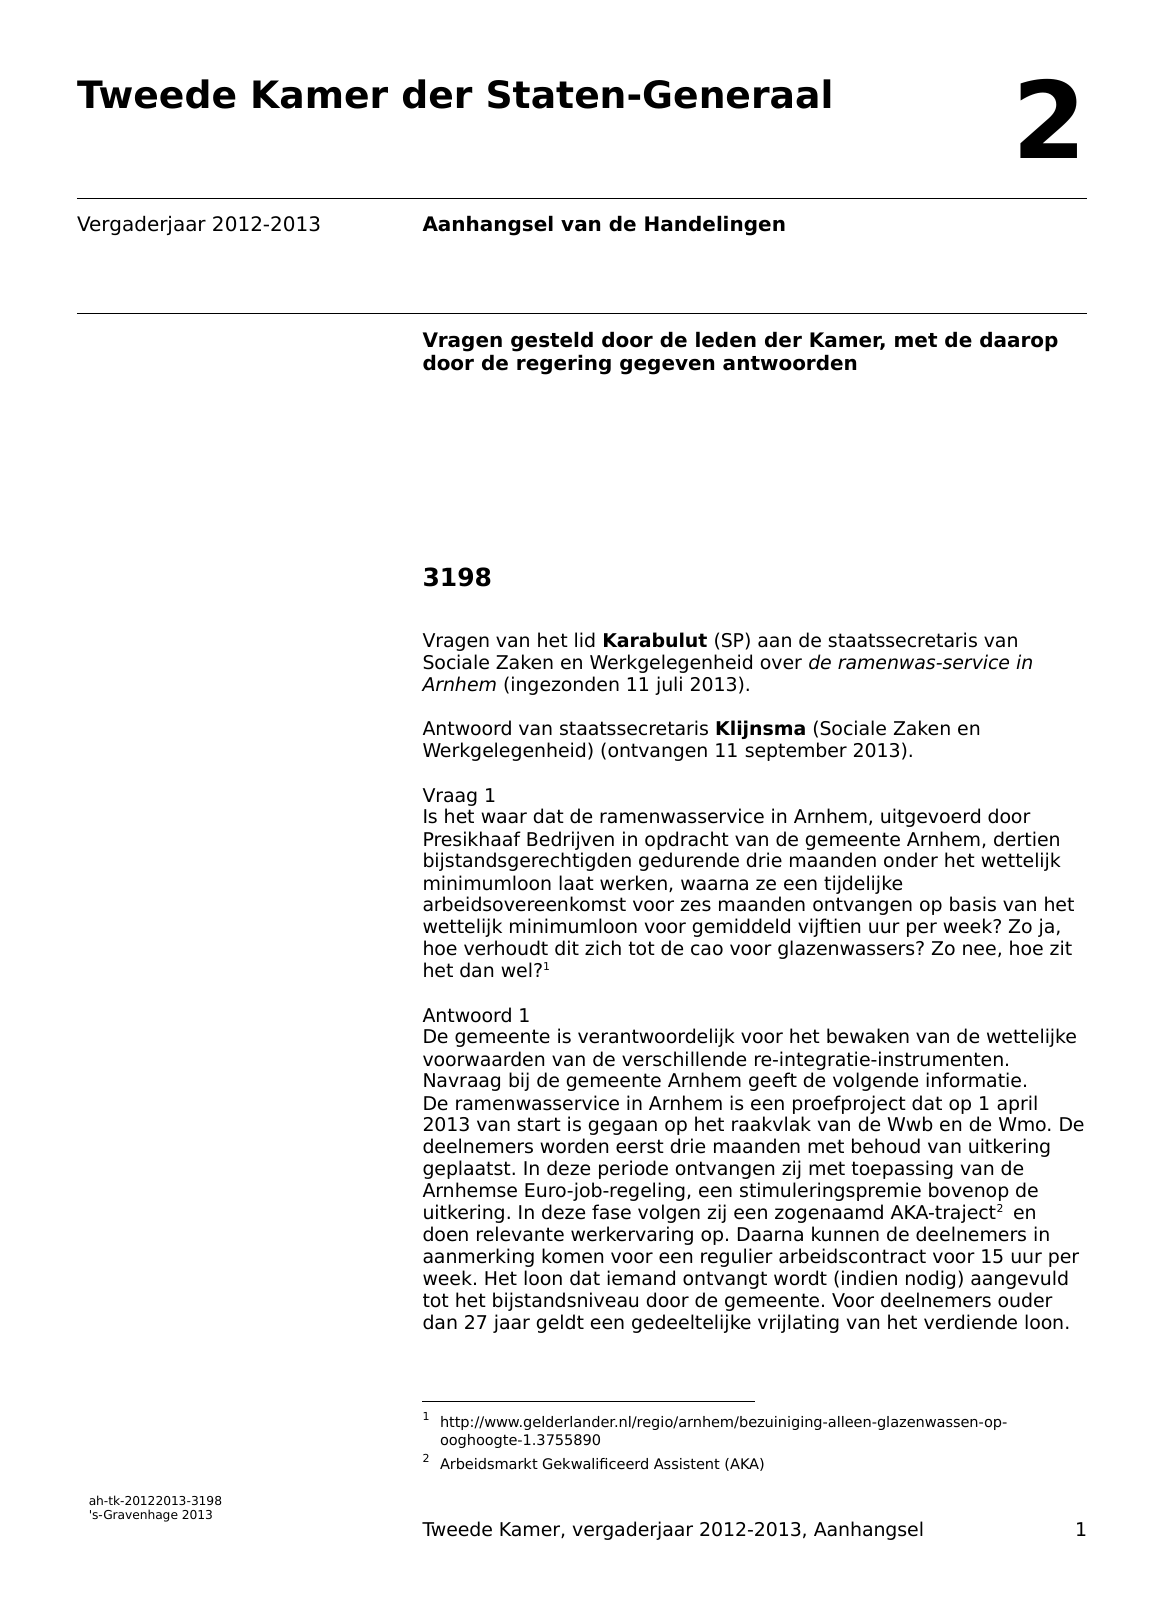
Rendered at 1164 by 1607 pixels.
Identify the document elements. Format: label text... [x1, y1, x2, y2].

table_cell Vergaderjaar 2012-2013 [77, 199, 422, 313]
table_header 2 [886, 59, 1087, 198]
text De ramenwasservice in Arnhem is een proefproject dat op 1 april 2013 van start is gegaan op het raakvlak van de Wwb en de Wmo. De deelnemers worden eerst drie maanden met behoud van uitkering geplaatst. In deze periode ontvangen zij met toepassing van de Arnhemse Euro-job-regeling, een stimuleringspremie bovenop de uitkering. In deze fase volgen zij een zogenaamd AKA-traject en doen relevante werkervaring op. Daarna kunnen de deelnemers in aanmerking komen voor een regulier arbeidscontract voor 15 uur per week. Het loon dat iemand ontvangt wordt (indien nodig) aangevuld tot het bijstandsniveau door de gemeente. Voor deelnemers ouder dan 27 jaar geldt een gedeeltelijke vrijlating van het verdiende loon. [422, 1092, 1087, 1334]
text Is het waar dat de ramenwasservice in Arnhem, uitgevoerd door Presikhaaf Bedrijven in opdracht van de gemeente Arnhem, dertien bijstandsgerechtigden gedurende drie maanden onder het wettelijk minimumloon laat werken, waarna ze een tijdelijke arbeidsovereenkomst voor zes maanden ontvangen op basis van het wettelijk minimumloon voor gemiddeld vijftien uur per week? Zo ja, hoe verhoudt dit zich tot de cao voor glazenwassers? Zo nee, hoe zit het dan wel? [422, 806, 1087, 982]
text ah-tk-20122013-3198 [88, 1494, 323, 1508]
text Vraag 1 [422, 784, 1087, 806]
text De gemeente is verantwoordelijk voor het bewaken van de wettelijke voorwaarden van de verschillende re-integratie-instrumenten. Navraag bij de gemeente Arnhem geeft de volgende informatie. [422, 1026, 1087, 1092]
text http://www.gelderlander.nl/regio/arnhem/bezuiniging-alleen-glazenwassen-op-ooghoogte-1.3755890 [422, 1410, 1087, 1449]
text Antwoord van staatssecretaris Klijnsma (Sociale Zaken en Werkgelegenheid) (ontvangen 11 september 2013). [422, 718, 1087, 762]
text Antwoord 1 [422, 1004, 1087, 1026]
table_cell Aanhangsel van de Handelingen [422, 199, 1087, 313]
text 's-Gravenhage 2013 [88, 1508, 323, 1522]
text Arbeidsmarkt Gekwalificeerd Assistent (AKA) [422, 1452, 1087, 1474]
table_cell Vragen gesteld door de leden der Kamer, met de daarop door de regering gegeven antwoorden [422, 314, 1087, 375]
text Vragen van het lid Karabulut (SP) aan de staatssecretaris van Sociale Zaken en Werkgelegenheid over de ramenwas-service in Arnhem (ingezonden 11 juli 2013). [422, 630, 1087, 696]
table_cell [77, 314, 422, 375]
text 3198 [422, 563, 1087, 592]
table_header Tweede Kamer der Staten-Generaal [77, 59, 886, 198]
